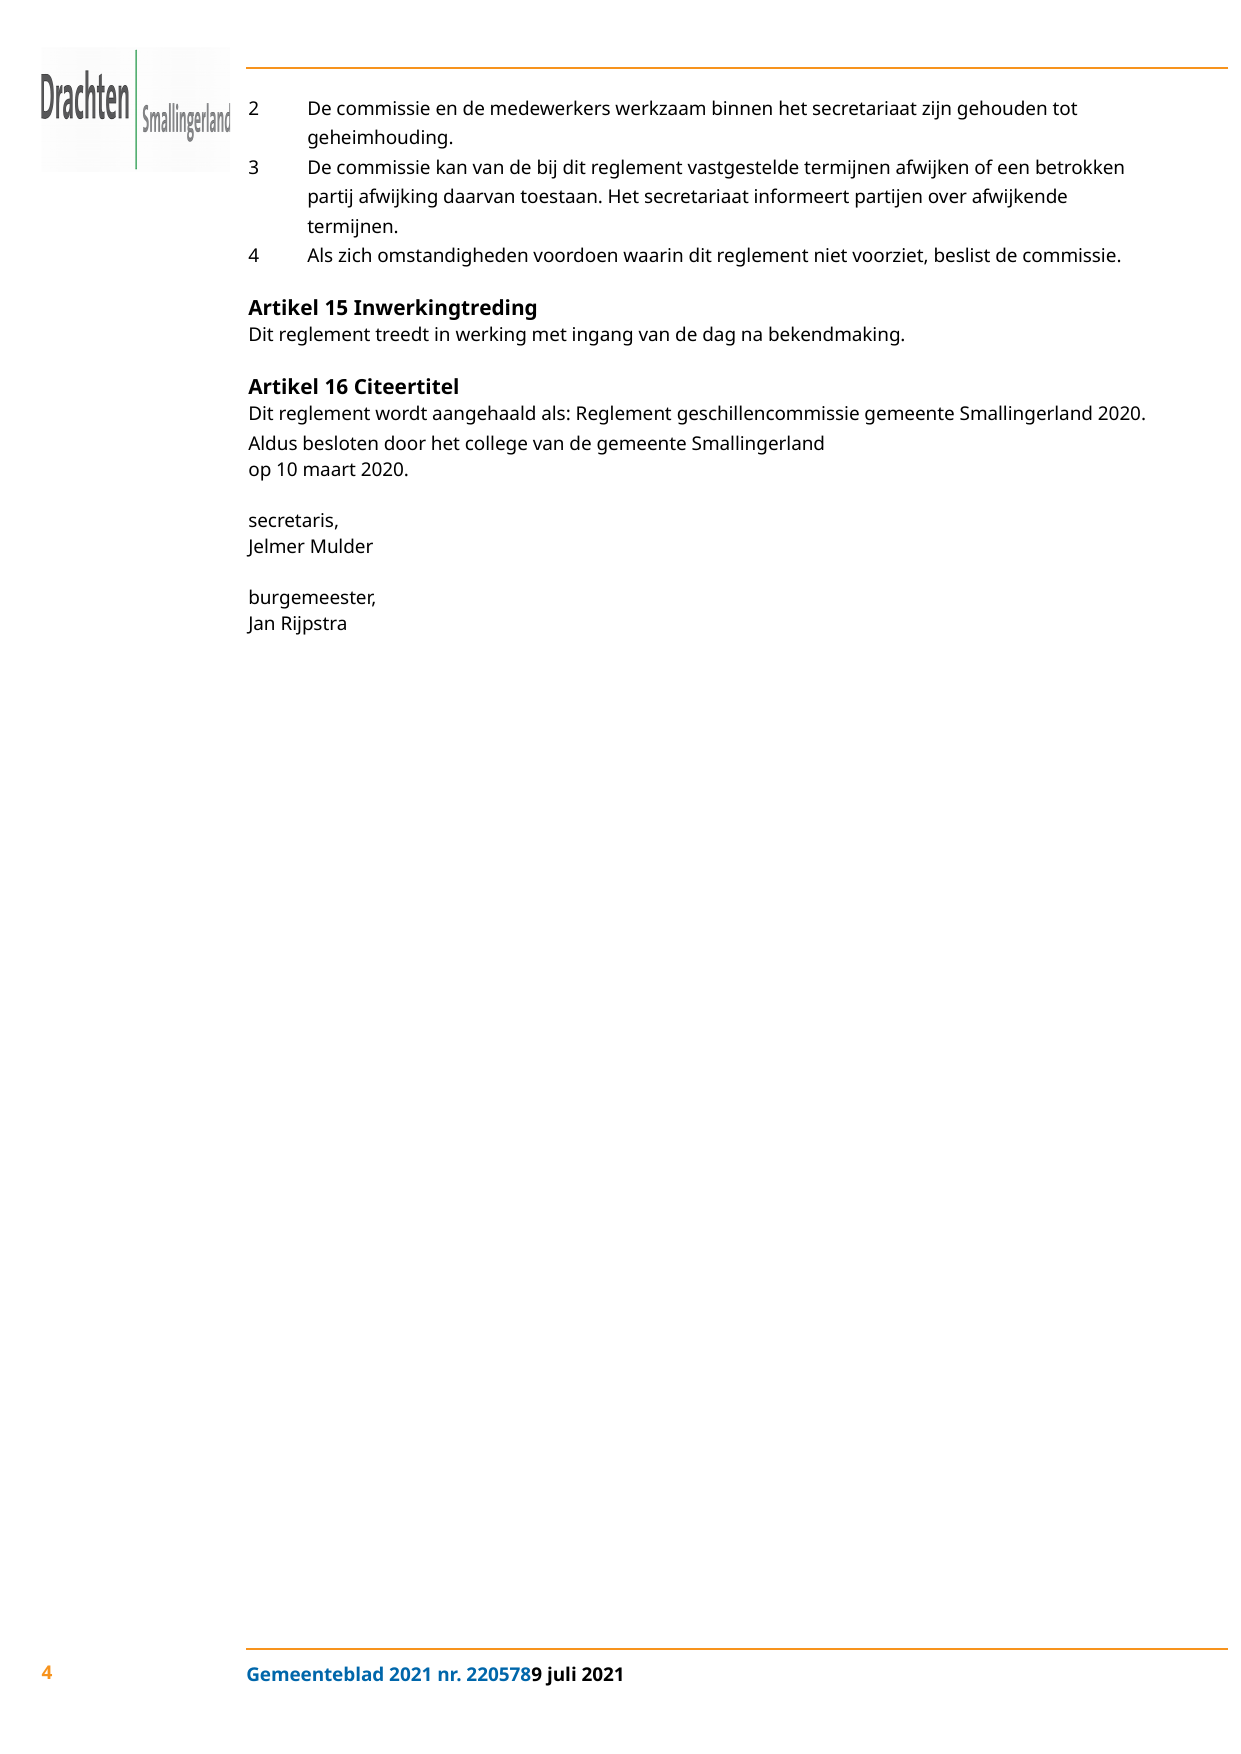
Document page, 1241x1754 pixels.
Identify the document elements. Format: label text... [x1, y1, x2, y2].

text Dit reglement treedt in werking met ingang van de dag na bekendmaking. [248, 322, 1152, 347]
text burgemeester, [248, 584, 1152, 610]
text Jan Rijpstra [248, 610, 1152, 636]
text Dit reglement wordt aangehaald als: Reglement geschillencommissie gemeente Smallingerland 2020. [248, 400, 1152, 426]
list Als zich omstandigheden voordoen waarin dit reglement niet voorziet, beslist de commissie. [248, 243, 1152, 268]
list De commissie en de medewerkers werkzaam binnen het secretariaat zijn gehouden tot geheimhouding. [248, 95, 1152, 150]
text Artikel 16 Citeertitel [248, 372, 1152, 400]
text op 10 maart 2020. [248, 456, 1152, 481]
text Jelmer Mulder [248, 533, 1152, 559]
text Artikel 15 Inwerkingtreding [248, 293, 1152, 322]
list De commissie kan van de bij dit reglement vastgestelde termijnen afwijken of een betrokken partij afwijking daarvan toestaan. Het secretariaat informeert partijen over afwijkende termijnen. [248, 154, 1152, 239]
picture [41, 47, 231, 172]
text Aldus besloten door het college van de gemeente Smallingerland [248, 430, 1152, 456]
text secretaris, [248, 507, 1152, 533]
